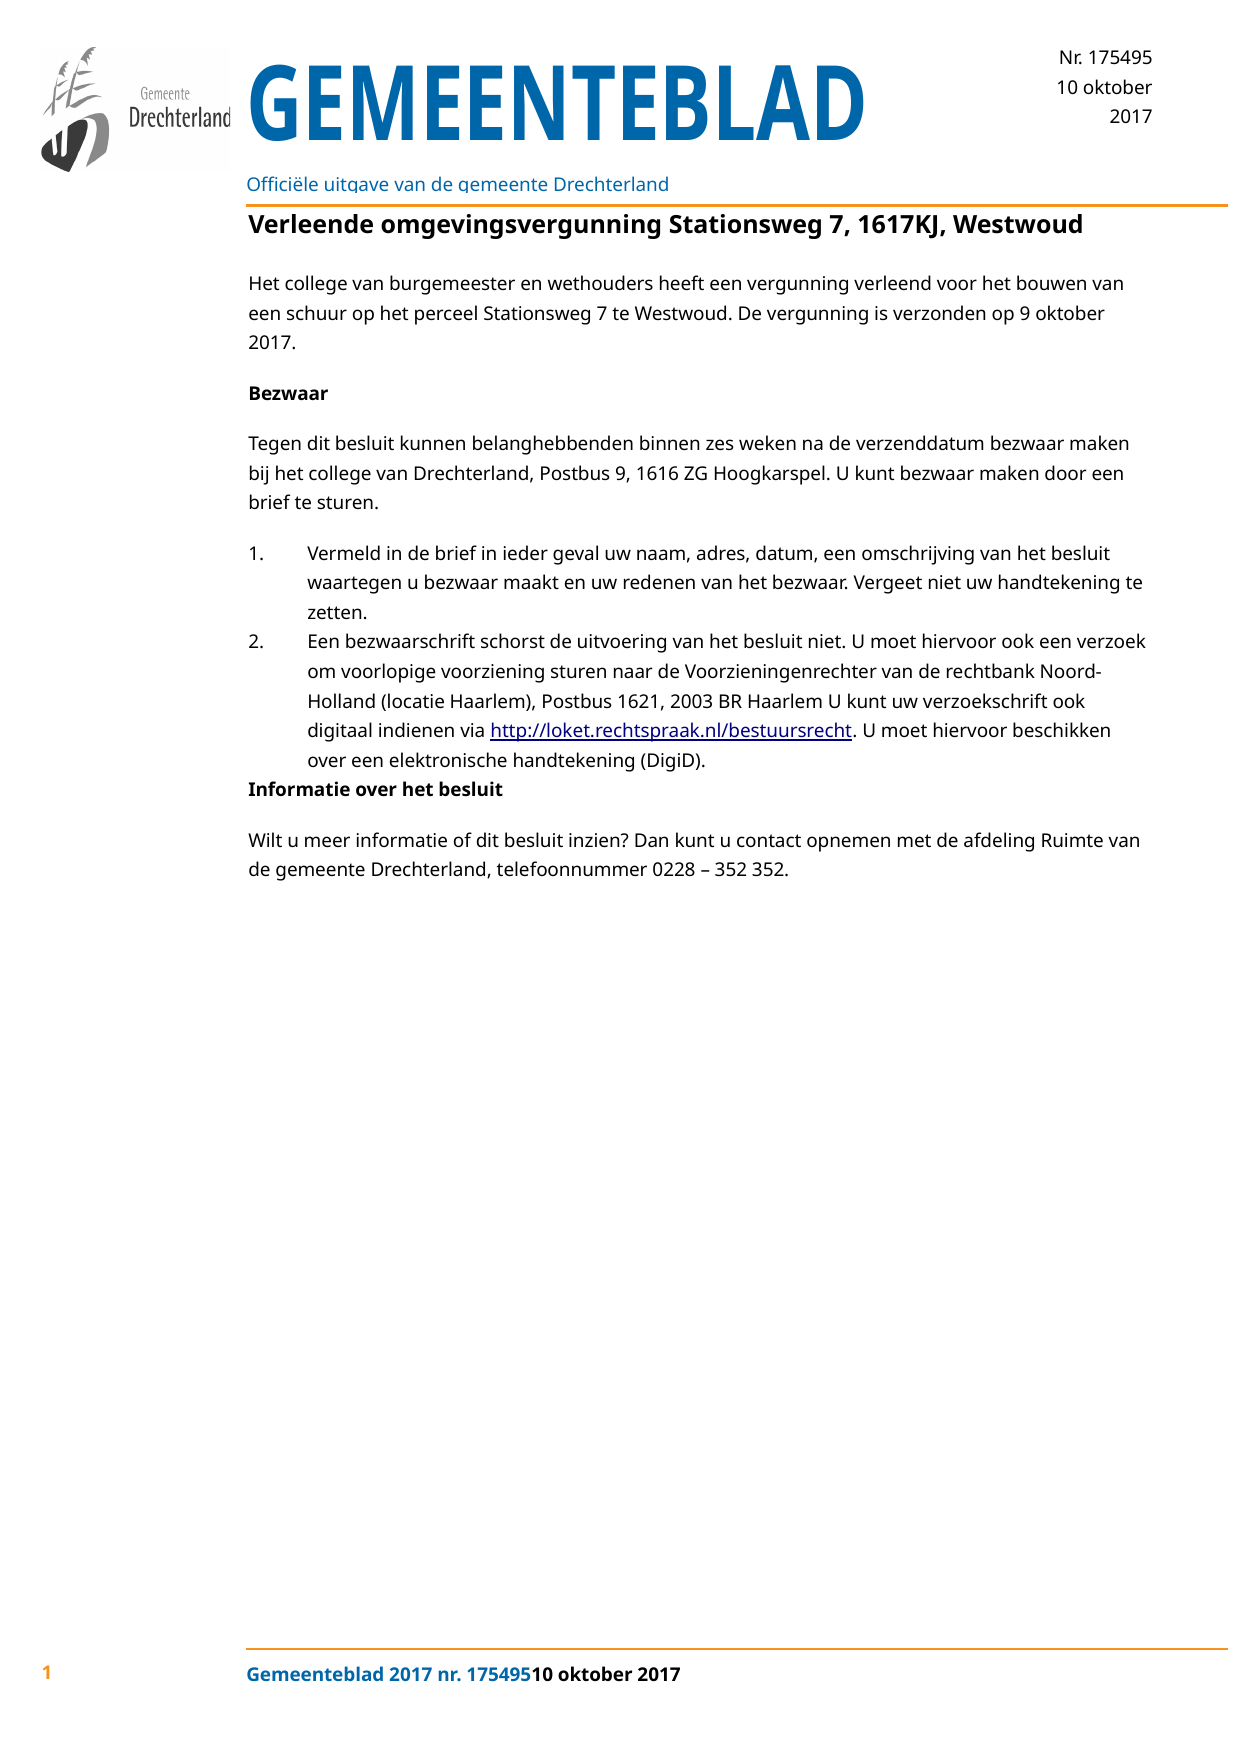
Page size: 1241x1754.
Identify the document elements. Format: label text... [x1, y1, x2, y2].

picture [41, 47, 231, 172]
text Bezwaar [248, 380, 1152, 406]
text Het college van burgemeester en wethouders heeft een vergunning verleend voor het bouwen van een schuur op het perceel Stationsweg 7 te Westwoud. De vergunning is verzonden op 9 oktober 2017. [248, 270, 1152, 355]
text Verleende omgevingsvergunning Stationsweg 7, 1617KJ, Westwoud [248, 207, 1152, 241]
text Wilt u meer informatie of dit besluit inzien? Dan kunt u contact opnemen met de afdeling Ruimte van de gemeente Drechterland, telefoonnummer 0228 – 352 352. [248, 827, 1152, 882]
text Tegen dit besluit kunnen belanghebbenden binnen zes weken na de verzenddatum bezwaar maken bij het college van Drechterland, Postbus 9, 1616 ZG Hoogkarspel. U kunt bezwaar maken door een brief te sturen. [248, 430, 1152, 515]
list Vermeld in de brief in ieder geval uw naam, adres, datum, een omschrijving van het besluit waartegen u bezwaar maakt en uw redenen van het bezwaar. Vergeet niet uw handtekening te zetten. [248, 540, 1152, 625]
list Een bezwaarschrift schorst de uitvoering van het besluit niet. U moet hiervoor ook een verzoek om voorlopige voorziening sturen naar de Voorzieningenrechter van de rechtbank Noord-Holland (locatie Haarlem), Postbus 1621, 2003 BR Haarlem U kunt uw verzoekschrift ook digitaal indienen via http://loket.rechtspraak.nl/bestuursrecht. U moet hiervoor beschikken over een elektronische handtekening (DigiD). [248, 629, 1152, 773]
text Informatie over het besluit [248, 777, 1152, 802]
